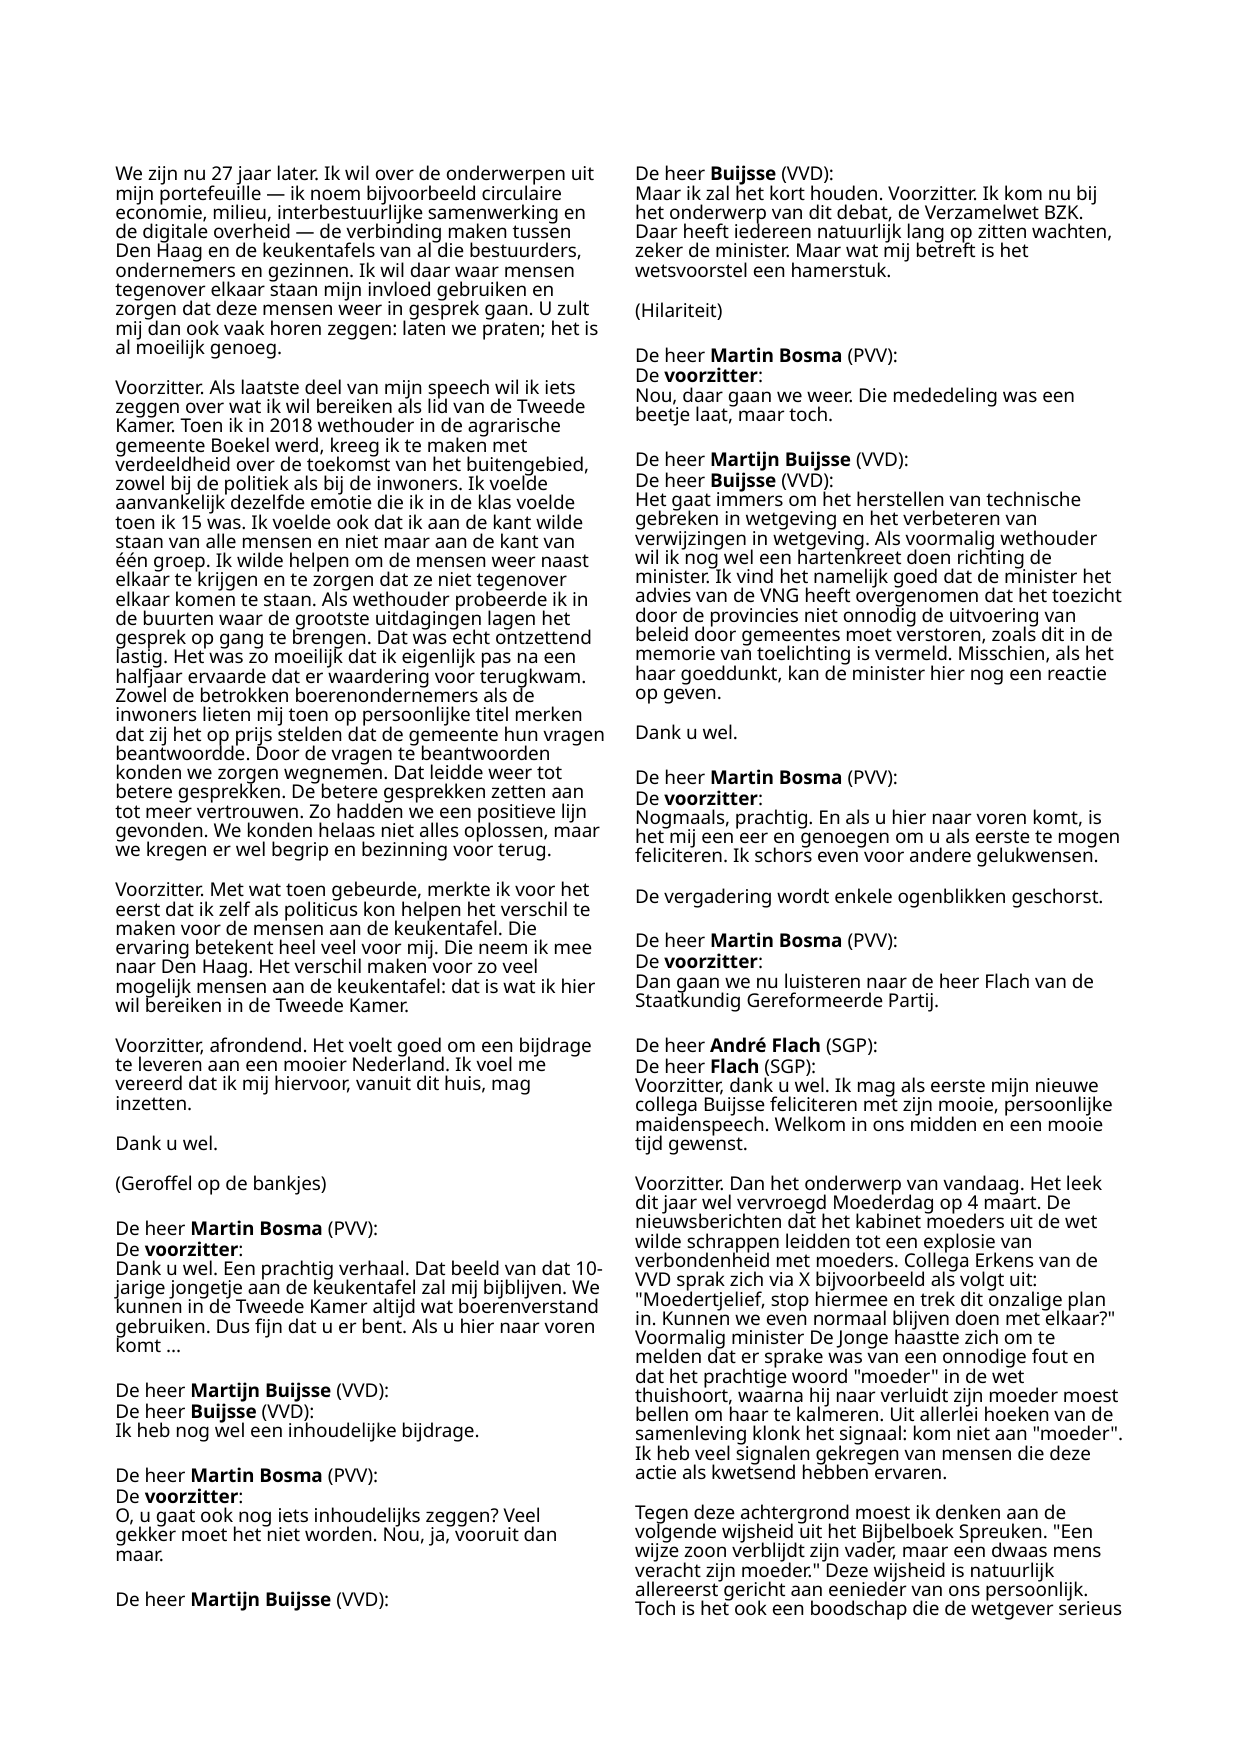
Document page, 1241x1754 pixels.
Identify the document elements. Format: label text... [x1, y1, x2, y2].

text Voorzitter. Als laatste deel van mijn speech wil ik iets zeggen over wat ik wil bereiken als lid van de Tweede Kamer. Toen ik in 2018 wethouder in de agrarische gemeente Boekel werd, kreeg ik te maken met verdeeldheid over de toekomst van het buitengebied, zowel bij de politiek als bij de inwoners. Ik voelde aanvankelijk dezelfde emotie die ik in de klas voelde toen ik 15 was. Ik voelde ook dat ik aan de kant wilde staan van alle mensen en niet maar aan de kant van één groep. Ik wilde helpen om de mensen weer naast elkaar te krijgen en te zorgen dat ze niet tegenover elkaar komen te staan. Als wethouder probeerde ik in de buurten waar de grootste uitdagingen lagen het gesprek op gang te brengen. Dat was echt ontzettend lastig. Het was zo moeilijk dat ik eigenlijk pas na een halfjaar ervaarde dat er waardering voor terugkwam. Zowel de betrokken boerenondernemers als de inwoners lieten mij toen op persoonlijke titel merken dat zij het op prijs stelden dat de gemeente hun vragen beantwoordde. Door de vragen te beantwoorden konden we zorgen wegnemen. Dat leidde weer tot betere gesprekken. De betere gesprekken zetten aan tot meer vertrouwen. Zo hadden we een positieve lijn gevonden. We konden helaas niet alles oplossen, maar we kregen er wel begrip en bezinning voor terug. [115, 379, 605, 861]
text De heer Martin Bosma (PVV): [115, 1215, 605, 1241]
text Dank u wel. Een prachtig verhaal. Dat beeld van dat 10-jarige jongetje aan de keukentafel zal mij bijblijven. We kunnen in de Tweede Kamer altijd wat boerenverstand gebruiken. Dus fijn dat u er bent. Als u hier naar voren komt ... [115, 1260, 605, 1356]
text De voorzitter: [635, 790, 1125, 809]
text Ik heb nog wel een inhoudelijke bijdrage. [115, 1422, 605, 1441]
text Nogmaals, prachtig. En als u hier naar voren komt, is het mij een eer en genoegen om u als eerste te mogen feliciteren. Ik schors even voor andere gelukwensen. [635, 809, 1125, 867]
text De heer Flach (SGP): [635, 1058, 1125, 1077]
text (Hilariteit) [635, 302, 1125, 321]
text O, u gaat ook nog iets inhoudelijks zeggen? Veel gekker moet het niet worden. Nou, ja, vooruit dan maar. [115, 1507, 605, 1565]
text Voorzitter. Met wat toen gebeurde, merkte ik voor het eerst dat ik zelf als politicus kon helpen het verschil te maken voor de mensen aan de keukentafel. Die ervaring betekent heel veel voor mij. Die neem ik mee naar Den Haag. Het verschil maken voor zo veel mogelijk mensen aan de keukentafel: dat is wat ik hier wil bereiken in de Tweede Kamer. [115, 881, 605, 1016]
text De voorzitter: [635, 367, 1125, 387]
text Maar ik zal het kort houden. Voorzitter. Ik kom nu bij het onderwerp van dit debat, de Verzamelwet BZK. Daar heeft iedereen natuurlijk lang op zitten wachten, zeker de minister. Maar wat mij betreft is het wetsvoorstel een hamerstuk. [635, 184, 1125, 281]
text Dank u wel. [115, 1135, 605, 1154]
text Voorzitter, afrondend. Het voelt goed om een bijdrage te leveren aan een mooier Nederland. Ik voel me vereerd dat ik mij hiervoor, vanuit dit huis, mag inzetten. [115, 1037, 605, 1114]
text Tegen deze achtergrond moest ik denken aan de volgende wijsheid uit het Bijbelboek Spreuken. "Een wijze zoon verblijdt zijn vader, maar een dwaas mens veracht zijn moeder." Deze wijsheid is natuurlijk allereerst gericht aan eenieder van ons persoonlijk. Toch is het ook een boodschap die de wetgever serieus [635, 1504, 1125, 1619]
text Voorzitter. Dan het onderwerp van vandaag. Het leek dit jaar wel vervroegd Moederdag op 4 maart. De nieuwsberichten dat het kabinet moeders uit de wet wilde schrappen leidden tot een explosie van verbondenheid met moeders. Collega Erkens van de VVD sprak zich via X bijvoorbeeld als volgt uit: "Moedertjelief, stop hiermee en trek dit onzalige plan in. Kunnen we even normaal blijven doen met elkaar?" Voormalig minister De Jonge haastte zich om te melden dat er sprake was van een onnodige fout en dat het prachtige woord "moeder" in de wet thuishoort, waarna hij naar verluidt zijn moeder moest bellen om haar te kalmeren. Uit allerlei hoeken van de samenleving klonk het signaal: kom niet aan "moeder". Ik heb veel signalen gekregen van mensen die deze actie als kwetsend hebben ervaren. [635, 1175, 1125, 1483]
text De voorzitter: [635, 953, 1125, 973]
text De heer Martin Bosma (PVV): [635, 764, 1125, 790]
text Het gaat immers om het herstellen van technische gebreken in wetgeving en het verbeteren van verwijzingen in wetgeving. Als voormalig wethouder wil ik nog wel een hartenkreet doen richting de minister. Ik vind het namelijk goed dat de minister het advies van de VNG heeft overgenomen dat het toezicht door de provincies niet onnodig de uitvoering van beleid door gemeentes moet verstoren, zoals dit in de memorie van toelichting is vermeld. Misschien, als het haar goeddunkt, kan de minister hier nog een reactie op geven. [635, 491, 1125, 703]
text De heer Martin Bosma (PVV): [635, 928, 1125, 953]
text De heer Martijn Buijsse (VVD): [635, 446, 1125, 472]
text Dank u wel. [635, 724, 1125, 743]
text De heer Buijsse (VVD): [635, 472, 1125, 491]
text (Geroffel op de bankjes) [115, 1175, 605, 1194]
text De heer Martijn Buijsse (VVD): [115, 1586, 605, 1611]
text We zijn nu 27 jaar later. Ik wil over de onderwerpen uit mijn portefeuille — ik noem bijvoorbeeld circulaire economie, milieu, interbestuurlijke samenwerking en de digitale overheid — de verbinding maken tussen Den Haag en de keukentafels van al die bestuurders, ondernemers en gezinnen. Ik wil daar waar mensen tegenover elkaar staan mijn invloed gebruiken en zorgen dat deze mensen weer in gesprek gaan. U zult mij dan ook vaak horen zeggen: laten we praten; het is al moeilijk genoeg. [115, 165, 605, 358]
text De voorzitter: [115, 1488, 605, 1507]
text De heer André Flach (SGP): [635, 1032, 1125, 1058]
text De heer Martijn Buijsse (VVD): [115, 1377, 605, 1403]
text De heer Martin Bosma (PVV): [115, 1462, 605, 1488]
text De heer Buijsse (VVD): [635, 165, 1125, 184]
text Dan gaan we nu luisteren naar de heer Flach van de Staatkundig Gereformeerde Partij. [635, 973, 1125, 1011]
text De heer Buijsse (VVD): [115, 1403, 605, 1422]
text De vergadering wordt enkele ogenblikken geschorst. [635, 888, 1125, 907]
text De voorzitter: [115, 1241, 605, 1260]
text De heer Martin Bosma (PVV): [635, 342, 1125, 367]
text Nou, daar gaan we weer. Die mededeling was een beetje laat, maar toch. [635, 387, 1125, 425]
text Voorzitter, dank u wel. Ik mag als eerste mijn nieuwe collega Buijsse feliciteren met zijn mooie, persoonlijke maidenspeech. Welkom in ons midden en een mooie tijd gewenst. [635, 1077, 1125, 1154]
